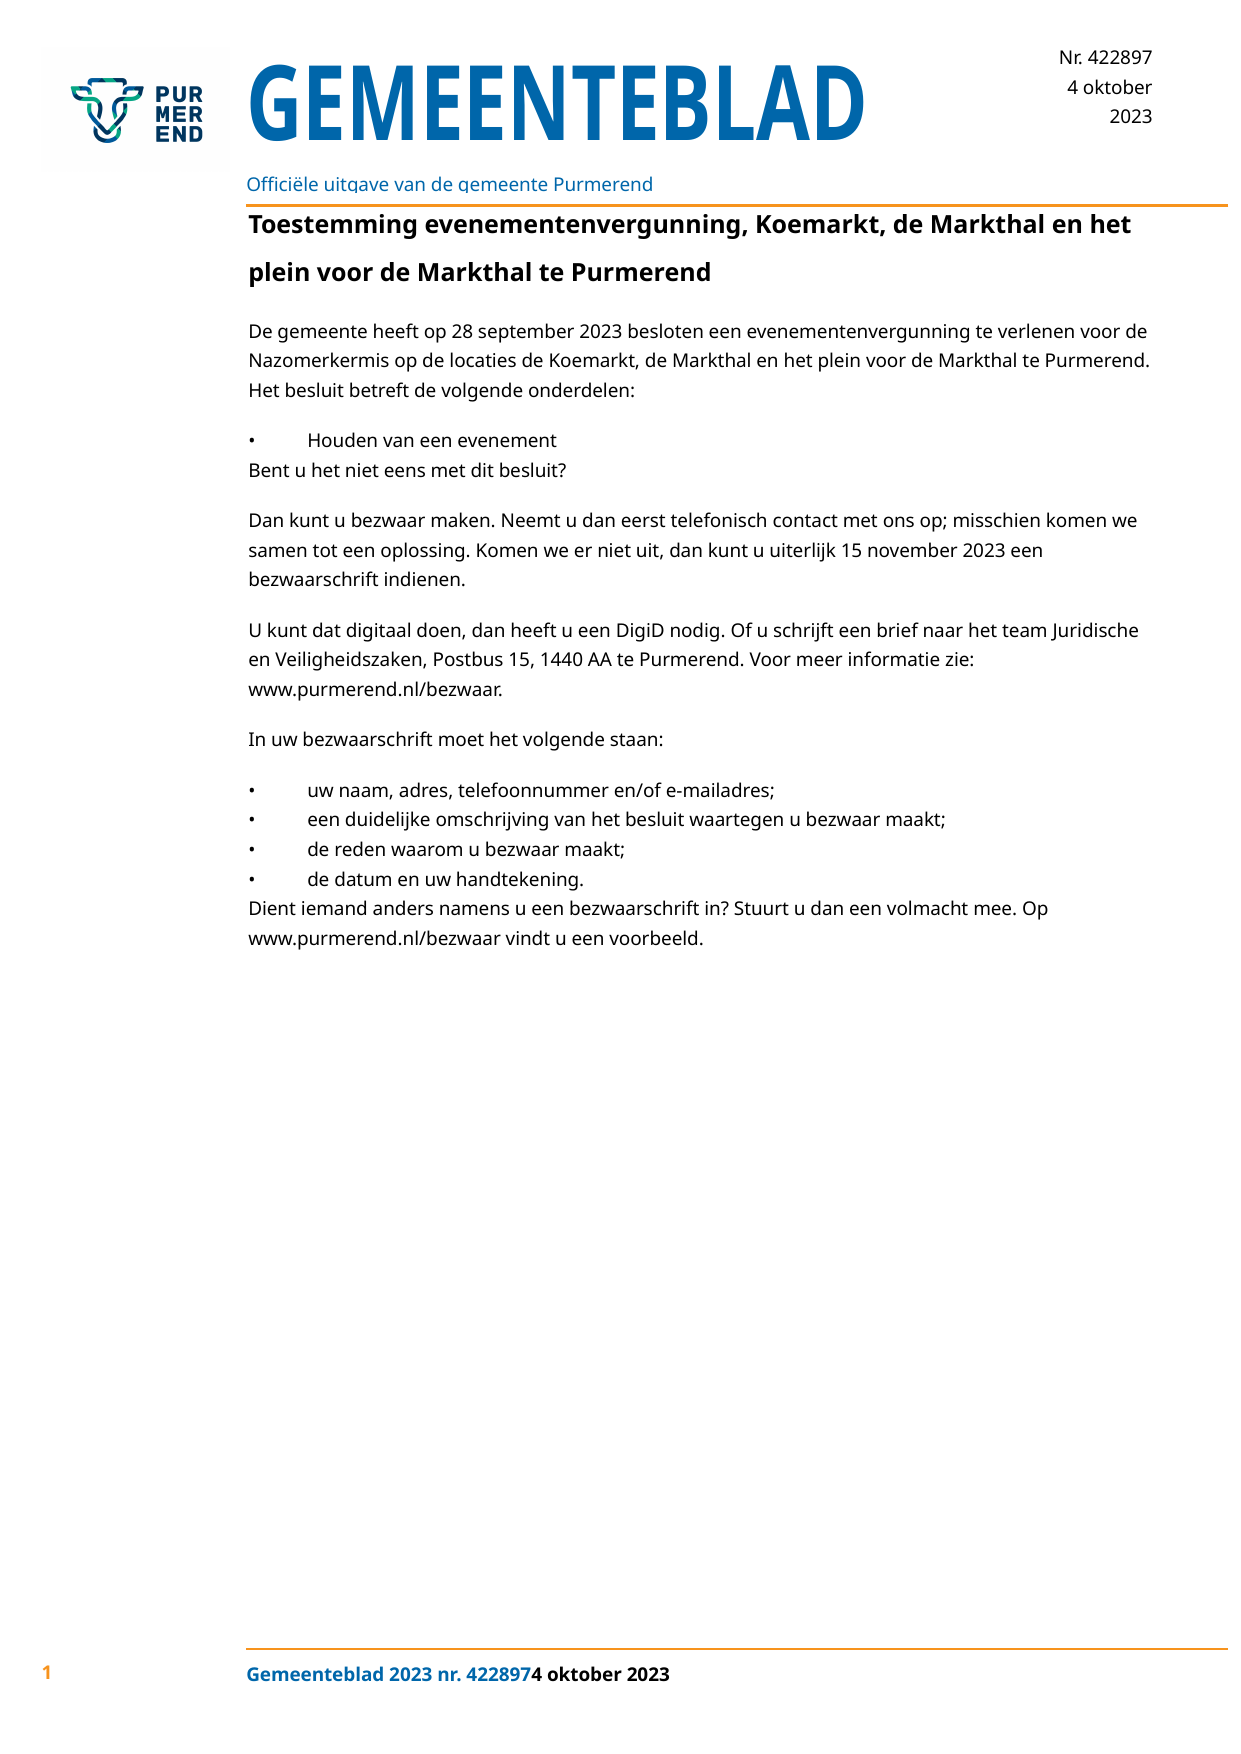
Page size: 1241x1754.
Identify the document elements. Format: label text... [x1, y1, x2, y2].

text In uw bezwaarschrift moet het volgende staan: [248, 727, 1152, 752]
text U kunt dat digitaal doen, dan heeft u een DigiD nodig. Of u schrijft een brief naar het team Juridische en Veiligheidszaken, Postbus 15, 1440 AA te Purmerend. Voor meer informatie zie: www.purmerend.nl/bezwaar. [248, 617, 1152, 702]
list de reden waarom u bezwaar maakt; [248, 836, 1152, 862]
text Toestemming evenementenvergunning, Koemarkt, de Markthal en het plein voor de Markthal te Purmerend [248, 207, 1152, 288]
picture [41, 47, 231, 172]
text Dient iemand anders namens u een bezwaarschrift in? Stuurt u dan een volmacht mee. Op www.purmerend.nl/bezwaar vindt u een voorbeeld. [248, 895, 1152, 951]
list Houden van een evenement [248, 427, 1152, 453]
list uw naam, adres, telefoonnummer en/of e-mailadres; [248, 777, 1152, 803]
text Bent u het niet eens met dit besluit? [248, 457, 1152, 483]
text Dan kunt u bezwaar maken. Neemt u dan eerst telefonisch contact met ons op; misschien komen we samen tot een oplossing. Komen we er niet uit, dan kunt u uiterlijk 15 november 2023 een bezwaarschrift indienen. [248, 507, 1152, 592]
text De gemeente heeft op 28 september 2023 besloten een evenementenvergunning te verlenen voor de Nazomerkermis op de locaties de Koemarkt, de Markthal en het plein voor de Markthal te Purmerend. Het besluit betreft de volgende onderdelen: [248, 318, 1152, 403]
list de datum en uw handtekening. [248, 866, 1152, 892]
list een duidelijke omschrijving van het besluit waartegen u bezwaar maakt; [248, 807, 1152, 832]
